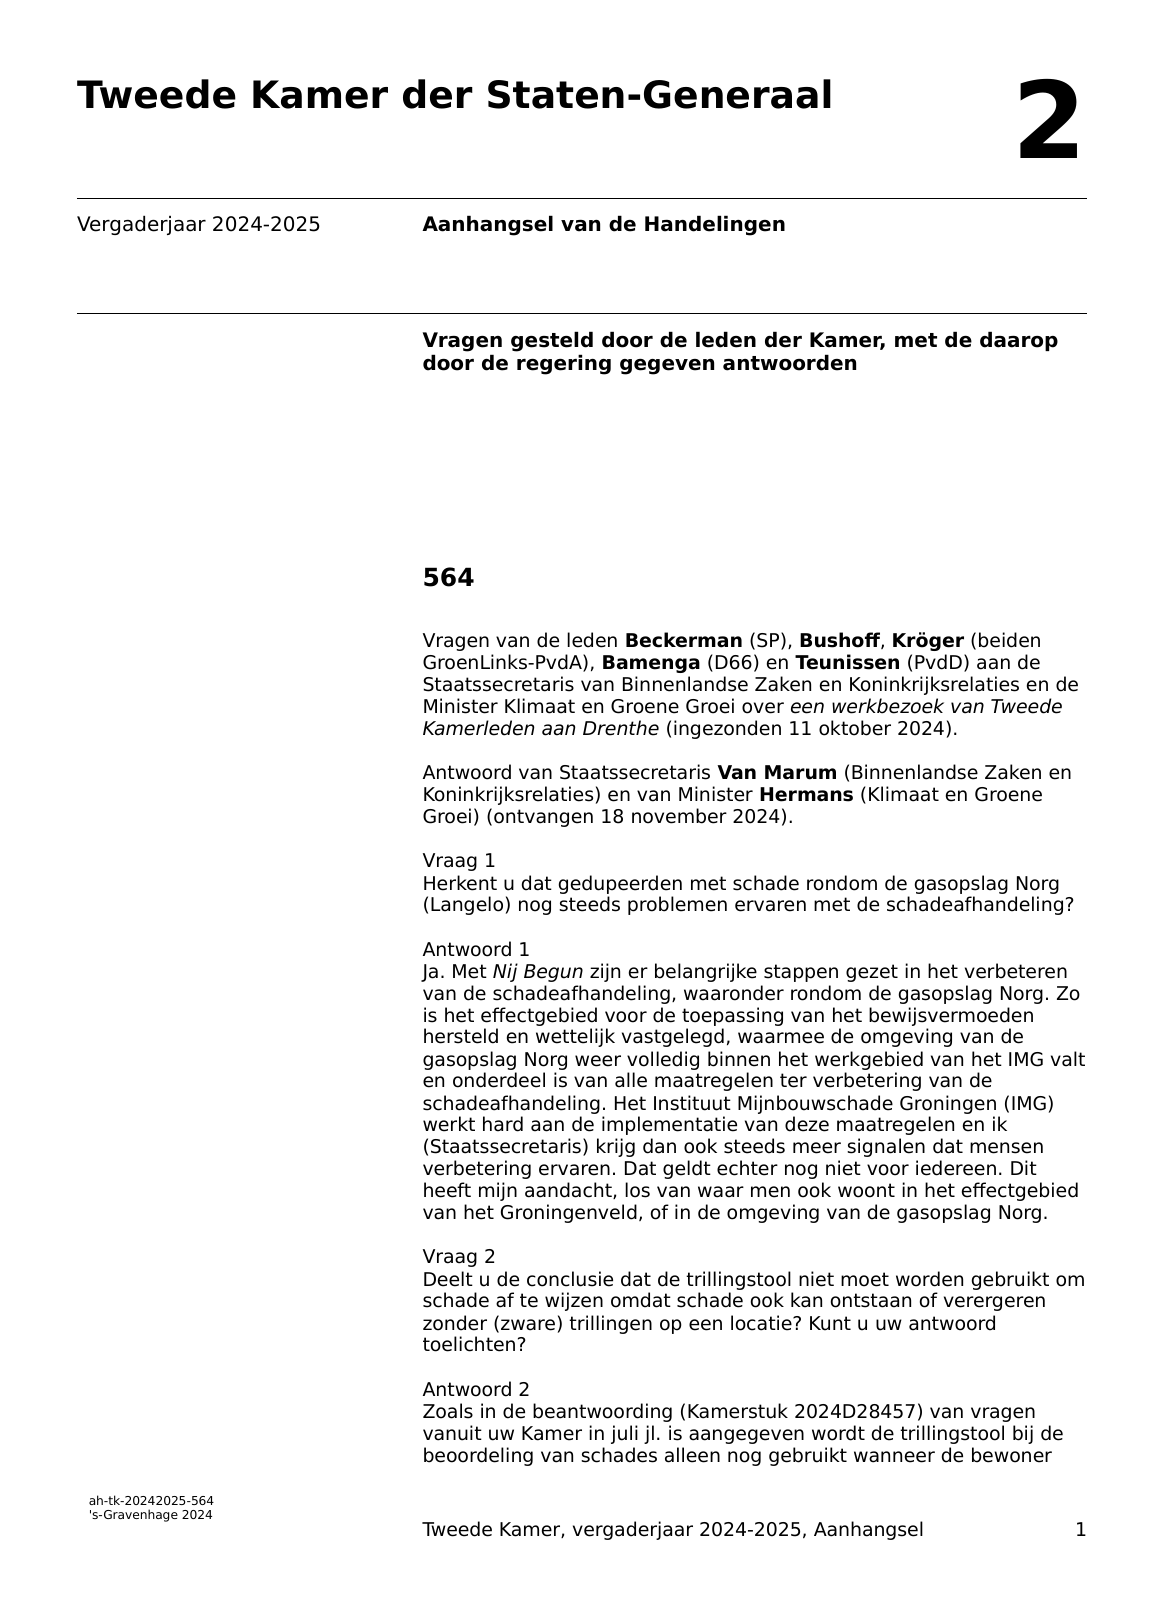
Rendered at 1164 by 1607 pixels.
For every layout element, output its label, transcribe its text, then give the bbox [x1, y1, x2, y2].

text Ja. Met Nij Begun zijn er belangrijke stappen gezet in het verbeteren van de schadeafhandeling, waaronder rondom de gasopslag Norg. Zo is het effectgebied voor de toepassing van het bewijsvermoeden hersteld en wettelijk vastgelegd, waarmee de omgeving van de gasopslag Norg weer volledig binnen het werkgebied van het IMG valt en onderdeel is van alle maatregelen ter verbetering van de schadeafhandeling. Het Instituut Mijnbouwschade Groningen (IMG) werkt hard aan de implementatie van deze maatregelen en ik (Staatssecretaris) krijg dan ook steeds meer signalen dat mensen verbetering ervaren. Dat geldt echter nog niet voor iedereen. Dit heeft mijn aandacht, los van waar men ook woont in het effectgebied van het Groningenveld, of in de omgeving van de gasopslag Norg. [422, 961, 1087, 1224]
text Vraag 2 [422, 1246, 1087, 1268]
text Herkent u dat gedupeerden met schade rondom de gasopslag Norg (Langelo) nog steeds problemen ervaren met de schadeafhandeling? [422, 872, 1087, 916]
text Vragen van de leden Beckerman (SP), Bushoff, Kröger (beiden GroenLinks-PvdA), Bamenga (D66) en Teunissen (PvdD) aan de Staatssecretaris van Binnenlandse Zaken en Koninkrijksrelaties en de Minister Klimaat en Groene Groei over een werkbezoek van Tweede Kamerleden aan Drenthe (ingezonden 11 oktober 2024). [422, 630, 1087, 740]
text 's-Gravenhage 2024 [88, 1508, 323, 1522]
table_cell [77, 314, 422, 375]
table_header Tweede Kamer der Staten-Generaal [77, 59, 886, 198]
table_cell Vragen gesteld door de leden der Kamer, met de daarop door de regering gegeven antwoorden [422, 314, 1087, 375]
text Vraag 1 [422, 850, 1087, 872]
table_cell Vergaderjaar 2024-2025 [77, 199, 422, 313]
text Zoals in de beantwoording (Kamerstuk 2024D28457) van vragen vanuit uw Kamer in juli jl. is aangegeven wordt de trillingstool bij de beoordeling van schades alleen nog gebruikt wanneer de bewoner [422, 1401, 1087, 1466]
text Antwoord 1 [422, 938, 1087, 961]
text Antwoord 2 [422, 1378, 1087, 1401]
table_cell Aanhangsel van de Handelingen [422, 199, 1087, 313]
text ah-tk-20242025-564 [88, 1494, 323, 1508]
text 564 [422, 563, 1087, 592]
table_header 2 [886, 59, 1087, 198]
text Deelt u de conclusie dat de trillingstool niet moet worden gebruikt om schade af te wijzen omdat schade ook kan ontstaan of verergeren zonder (zware) trillingen op een locatie? Kunt u uw antwoord toelichten? [422, 1268, 1087, 1356]
text Antwoord van Staatssecretaris Van Marum (Binnenlandse Zaken en Koninkrijksrelaties) en van Minister Hermans (Klimaat en Groene Groei) (ontvangen 18 november 2024). [422, 762, 1087, 828]
